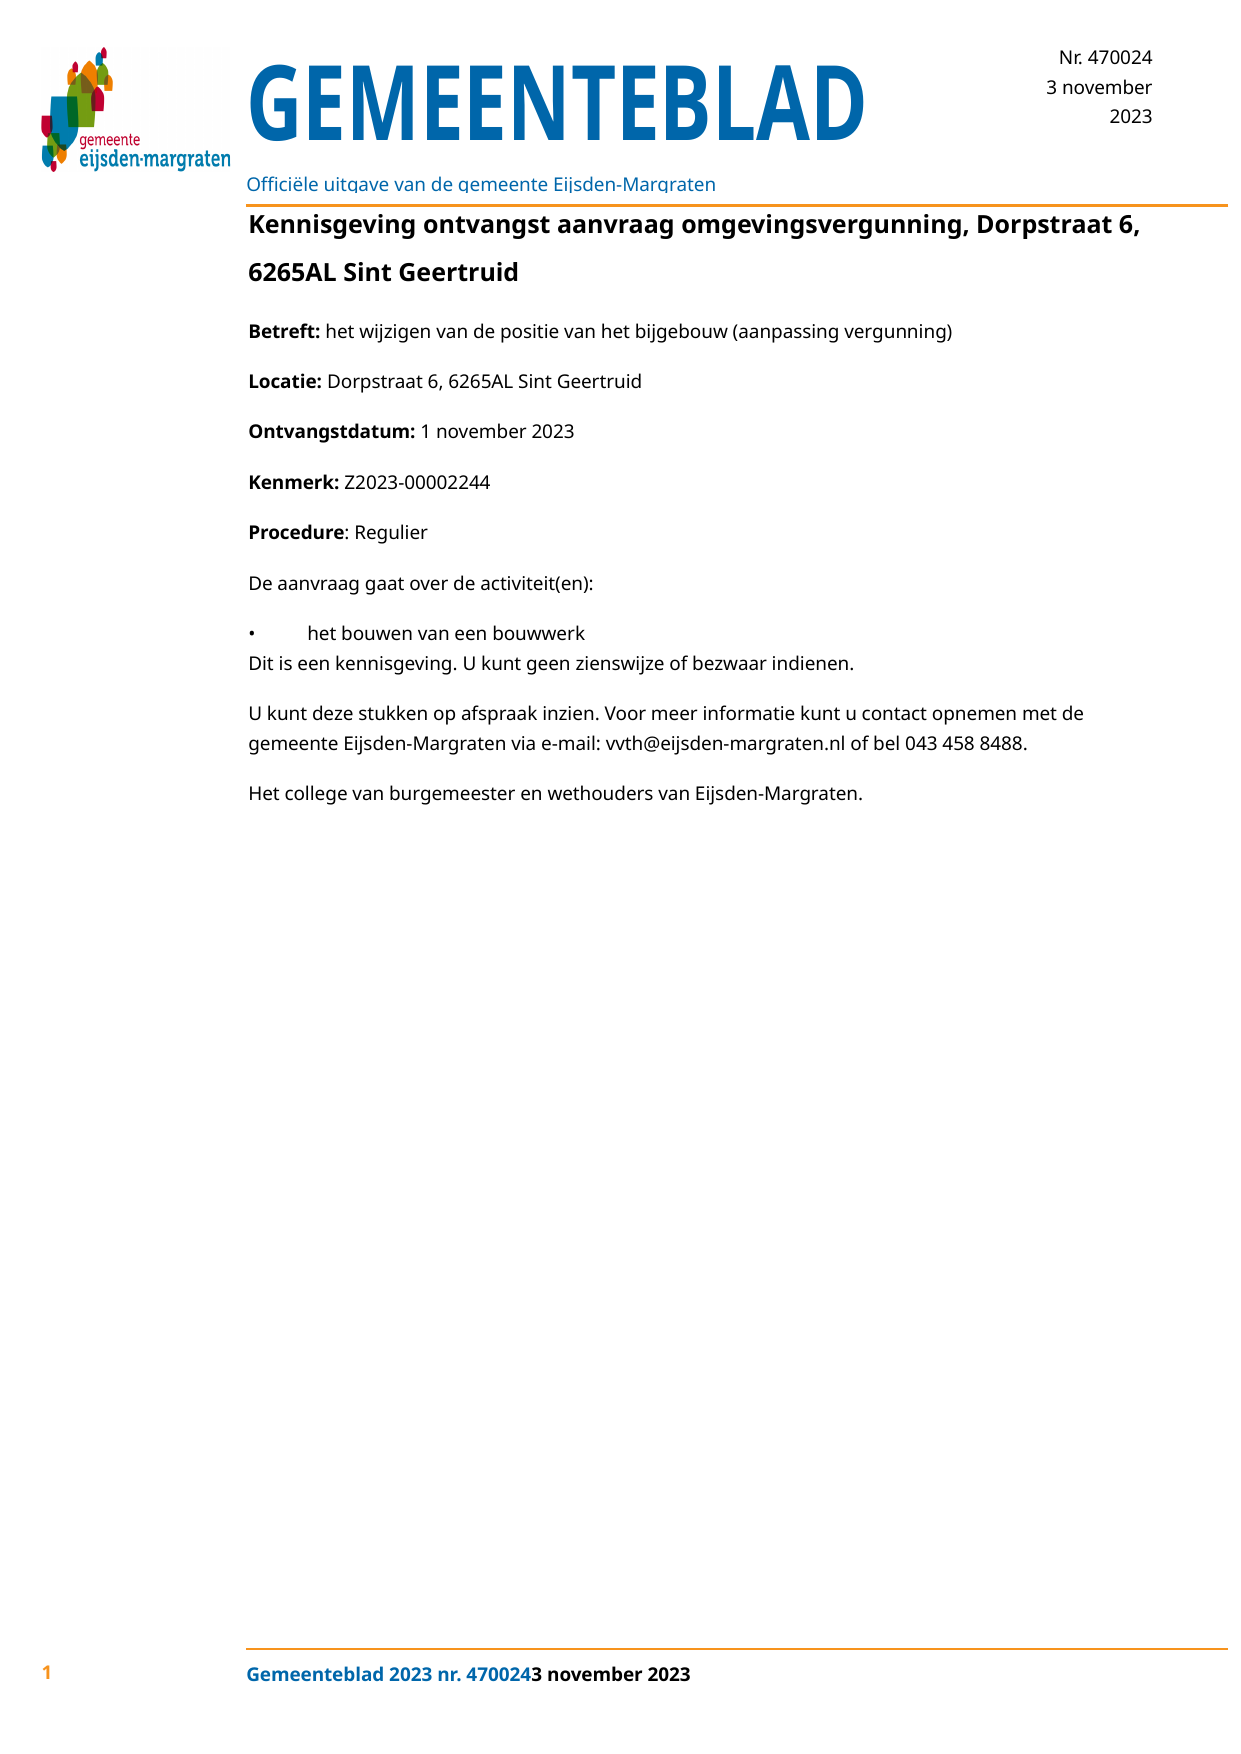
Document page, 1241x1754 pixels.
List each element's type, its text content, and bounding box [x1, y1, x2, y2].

text Betreft: het wijzigen van de positie van het bijgebouw (aanpassing vergunning) [248, 318, 1152, 344]
text Dit is een kennisgeving. U kunt geen zienswijze of bezwaar indienen. [248, 650, 1152, 676]
text Ontvangstdatum: 1 november 2023 [248, 419, 1152, 444]
text De aanvraag gaat over de activiteit(en): [248, 570, 1152, 596]
picture [41, 47, 231, 172]
text U kunt deze stukken op afspraak inzien. Voor meer informatie kunt u contact opnemen met de gemeente Eijsden-Margraten via e-mail: vvth@eijsden-margraten.nl of bel 043 458 8488. [248, 700, 1152, 756]
text Kennisgeving ontvangst aanvraag omgevingsvergunning, Dorpstraat 6, 6265AL Sint Geertruid [248, 207, 1152, 288]
list het bouwen van een bouwwerk [248, 620, 1152, 646]
text Het college van burgemeester en wethouders van Eijsden-Margraten. [248, 780, 1152, 806]
text Procedure: Regulier [248, 519, 1152, 545]
text Kenmerk: Z2023-00002244 [248, 469, 1152, 495]
text Locatie: Dorpstraat 6, 6265AL Sint Geertruid [248, 368, 1152, 394]
